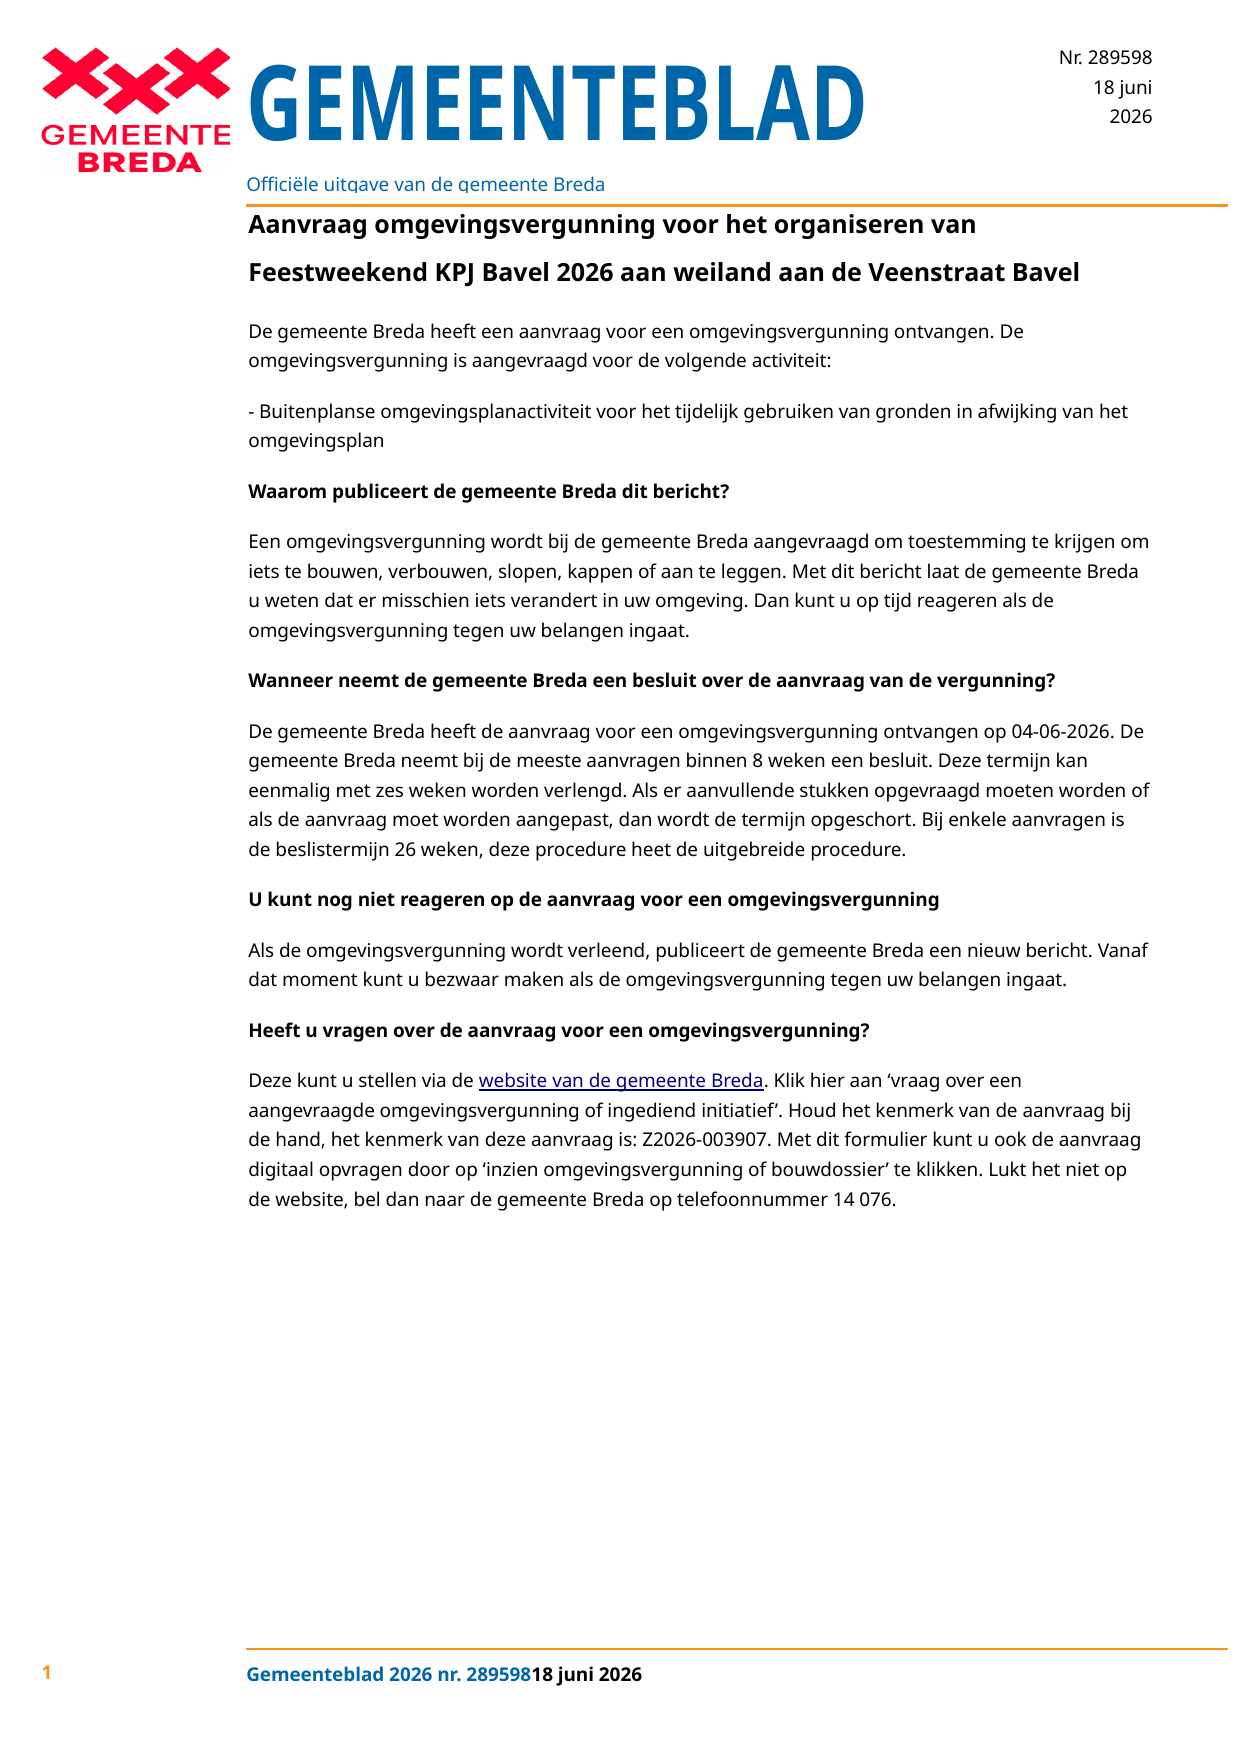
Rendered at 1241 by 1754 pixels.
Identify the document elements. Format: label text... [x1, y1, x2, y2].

text - Buitenplanse omgevingsplanactiviteit voor het tijdelijk gebruiken van gronden in afwijking van het omgevingsplan [248, 398, 1152, 453]
text Als de omgevingsvergunning wordt verleend, publiceert de gemeente Breda een nieuw bericht. Vanaf dat moment kunt u bezwaar maken als de omgevingsvergunning tegen uw belangen ingaat. [248, 937, 1152, 992]
text De gemeente Breda heeft een aanvraag voor een omgevingsvergunning ontvangen. De omgevingsvergunning is aangevraagd voor de volgende activiteit: [248, 318, 1152, 373]
text Wanneer neemt de gemeente Breda een besluit over de aanvraag van de vergunning? [248, 667, 1152, 693]
text U kunt nog niet reageren op de aanvraag voor een omgevingsvergunning [248, 887, 1152, 912]
text Aanvraag omgevingsvergunning voor het organiseren van Feestweekend KPJ Bavel 2026 aan weiland aan de Veenstraat Bavel [248, 207, 1152, 288]
text De gemeente Breda heeft de aanvraag voor een omgevingsvergunning ontvangen op 04-06-2026. De gemeente Breda neemt bij de meeste aanvragen binnen 8 weken een besluit. Deze termijn kan eenmalig met zes weken worden verlengd. Als er aanvullende stukken opgevraagd moeten worden of als de aanvraag moet worden aangepast, dan wordt de termijn opgeschort. Bij enkele aanvragen is de beslistermijn 26 weken, deze procedure heet de uitgebreide procedure. [248, 718, 1152, 862]
text Waarom publiceert de gemeente Breda dit bericht? [248, 478, 1152, 504]
picture [41, 47, 231, 172]
text Een omgevingsvergunning wordt bij de gemeente Breda aangevraagd om toestemming te krijgen om iets te bouwen, verbouwen, slopen, kappen of aan te leggen. Met dit bericht laat de gemeente Breda u weten dat er misschien iets verandert in uw omgeving. Dan kunt u op tijd reageren als de omgevingsvergunning tegen uw belangen ingaat. [248, 528, 1152, 643]
text Deze kunt u stellen via de website van de gemeente Breda. Klik hier aan ‘vraag over een aangevraagde omgevingsvergunning of ingediend initiatief’. Houd het kenmerk van de aanvraag bij de hand, het kenmerk van deze aanvraag is: Z2026-003907. Met dit formulier kunt u ook de aanvraag digitaal opvragen door op ‘inzien omgevingsvergunning of bouwdossier’ te klikken. Lukt het niet op de website, bel dan naar de gemeente Breda op telefoonnummer 14 076. [248, 1067, 1152, 1212]
text Heeft u vragen over de aanvraag voor een omgevingsvergunning? [248, 1017, 1152, 1043]
